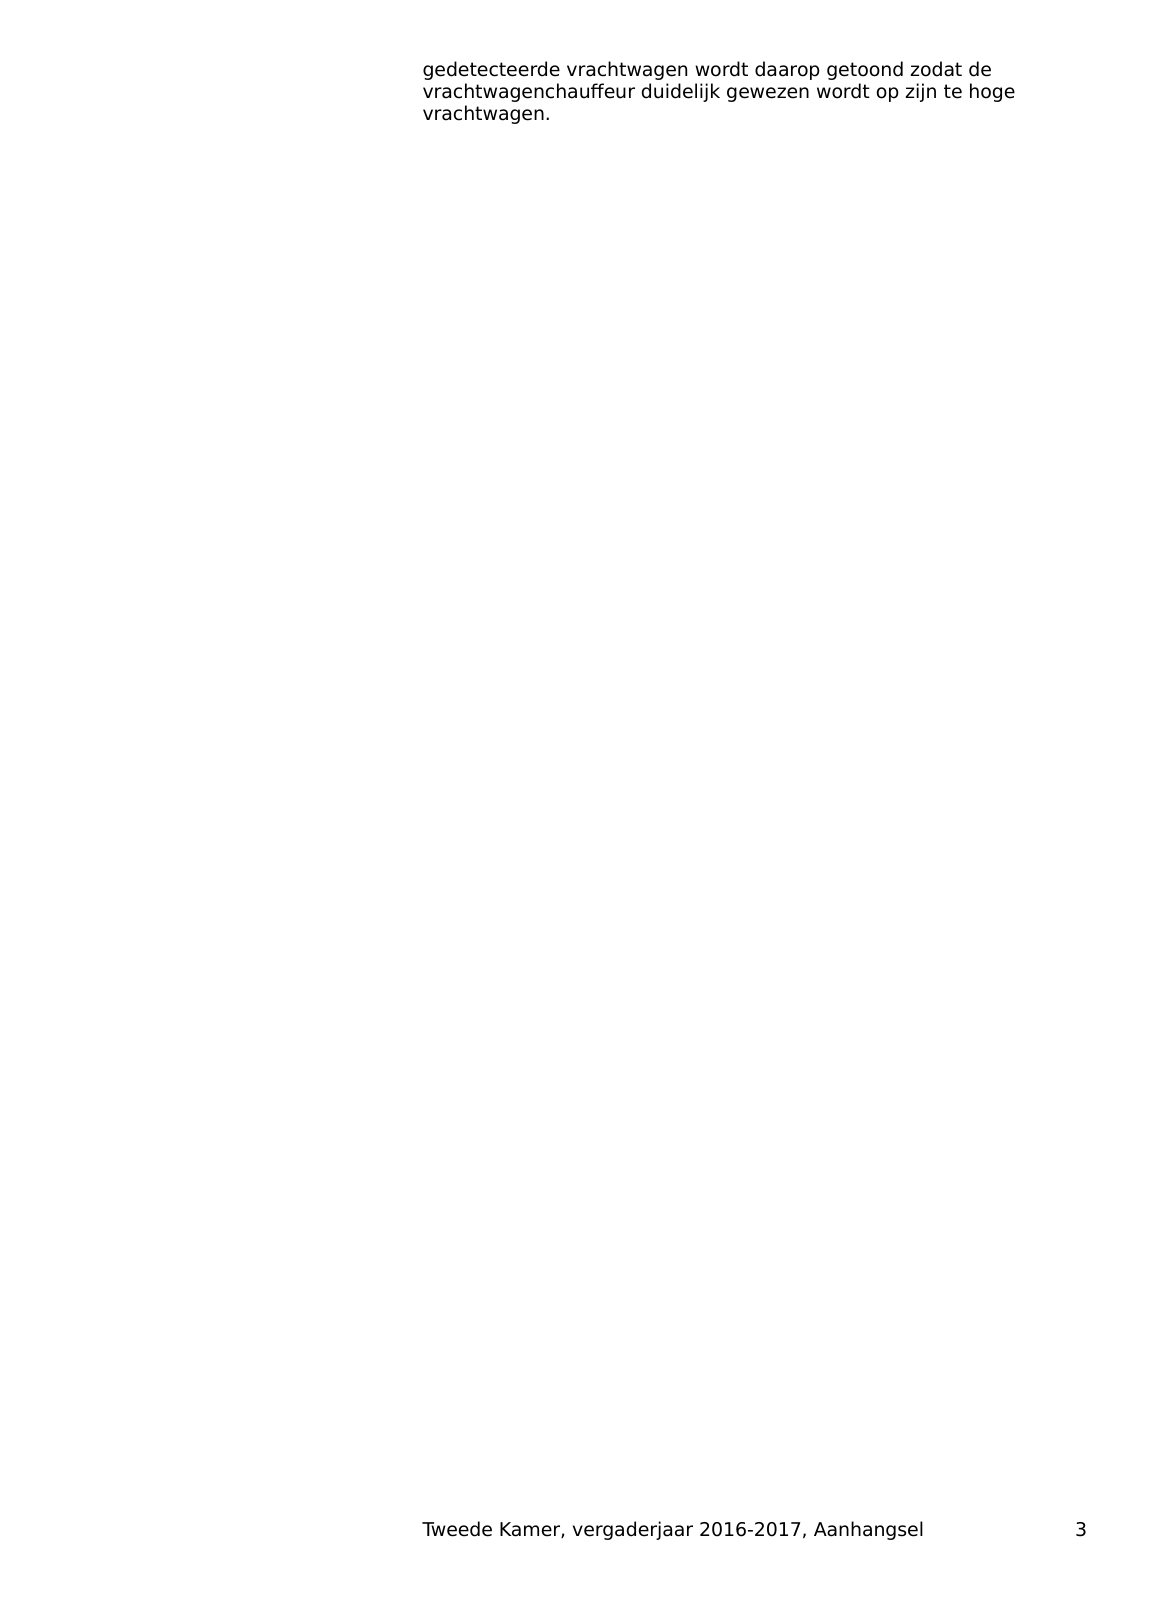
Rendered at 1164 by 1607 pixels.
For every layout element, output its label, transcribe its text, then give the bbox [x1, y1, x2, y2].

text gedetecteerde vrachtwagen wordt daarop getoond zodat de vrachtwagenchauffeur duidelijk gewezen wordt op zijn te hoge vrachtwagen. [422, 59, 1087, 125]
